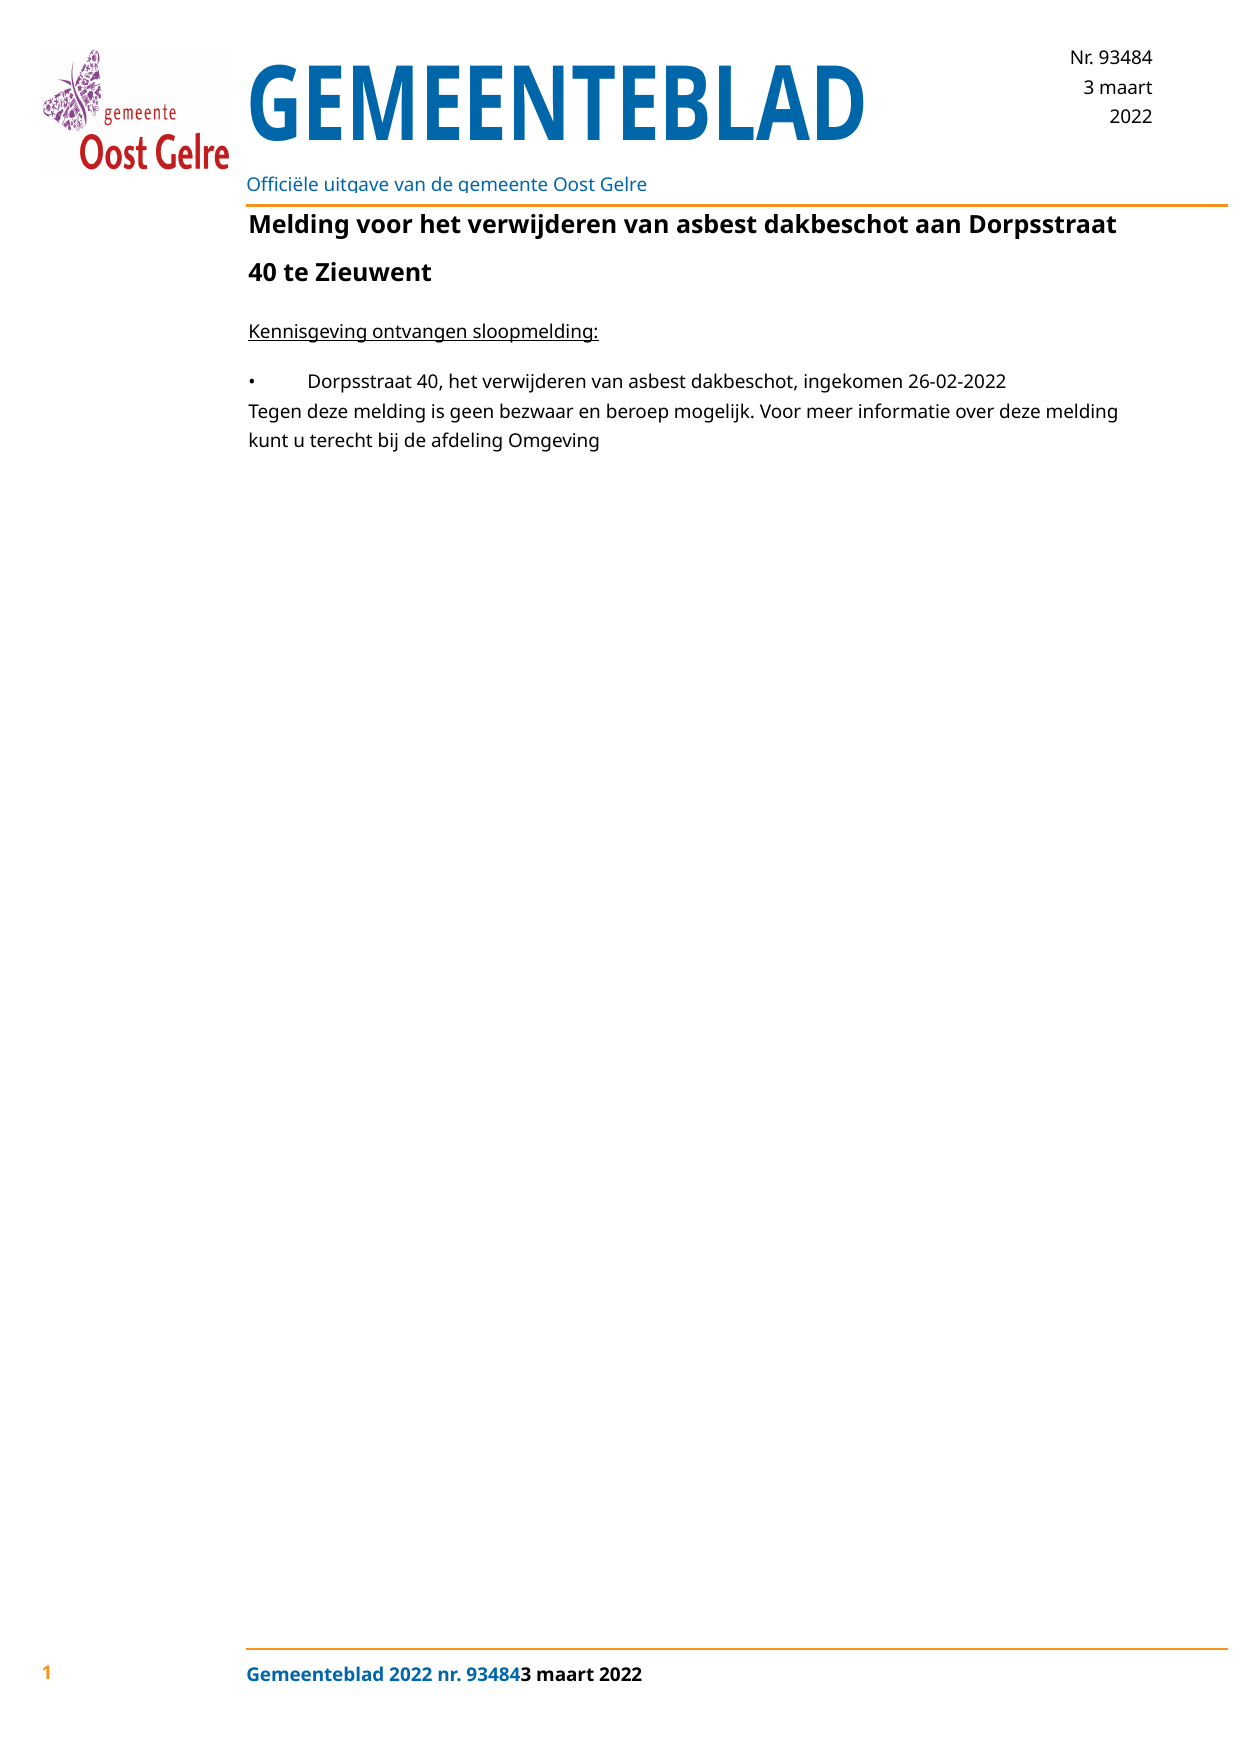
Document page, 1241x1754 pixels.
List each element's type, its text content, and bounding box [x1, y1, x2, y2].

text Kennisgeving ontvangen sloopmelding: [248, 318, 1152, 344]
text Melding voor het verwijderen van asbest dakbeschot aan Dorpsstraat 40 te Zieuwent [248, 207, 1152, 288]
text Tegen deze melding is geen bezwaar en beroep mogelijk. Voor meer informatie over deze melding kunt u terecht bij de afdeling Omgeving [248, 398, 1152, 453]
list Dorpsstraat 40, het verwijderen van asbest dakbeschot, ingekomen 26-02-2022 [248, 368, 1152, 394]
picture [41, 47, 231, 172]
